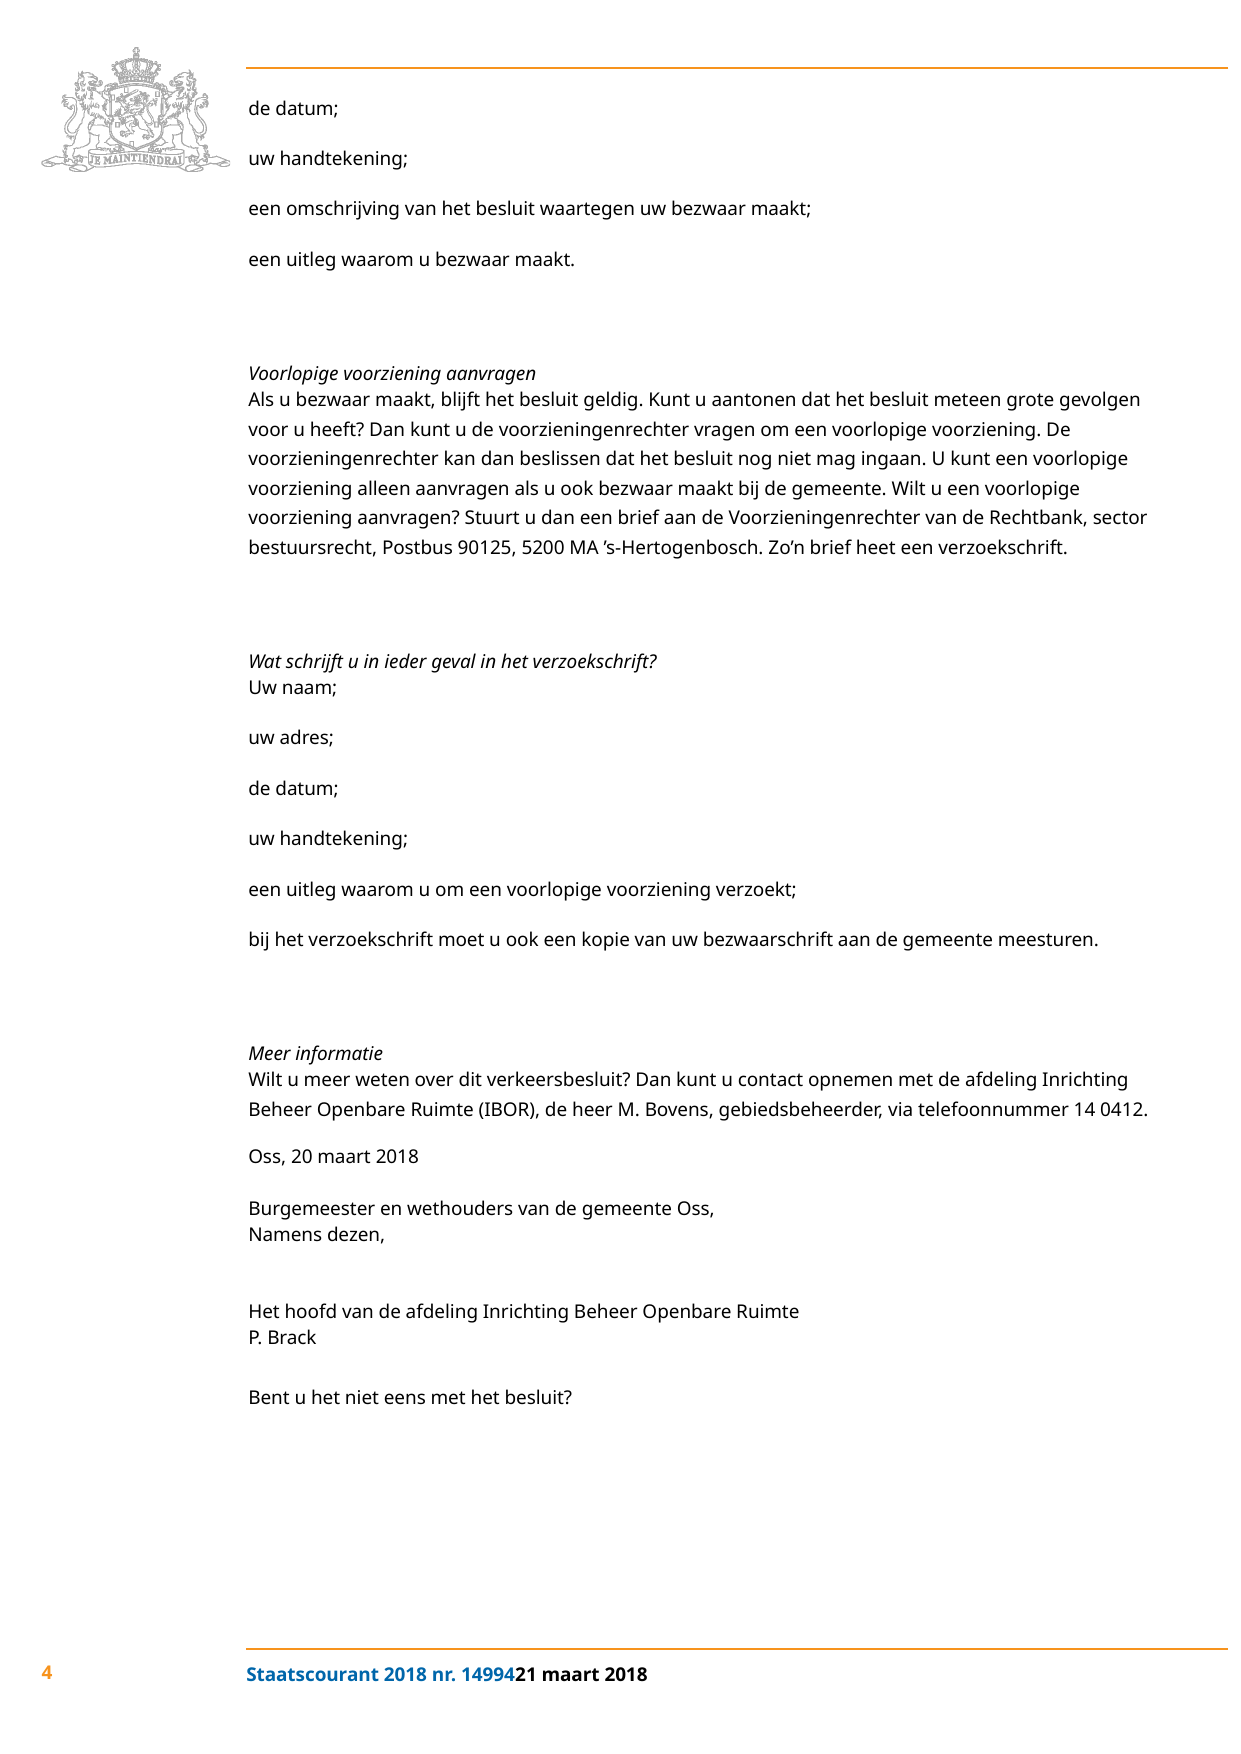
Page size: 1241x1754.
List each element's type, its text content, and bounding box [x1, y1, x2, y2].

text Oss, 20 maart 2018 [248, 1144, 1152, 1169]
text uw adres; [248, 724, 1152, 750]
text Burgemeester en wethouders van de gemeente Oss, [248, 1195, 1152, 1221]
text Wat schrijft u in ieder geval in het verzoekschrift? [248, 648, 1152, 674]
text Meer informatie [248, 1041, 1152, 1066]
text Bent u het niet eens met het besluit? [248, 1389, 1152, 1408]
text een uitleg waarom u bezwaar maakt. [248, 246, 1152, 272]
text Het hoofd van de afdeling Inrichting Beheer Openbare Ruimte [248, 1298, 1152, 1324]
text bij het verzoekschrift moet u ook een kopie van uw bezwaarschrift aan de gemeente meesturen. [248, 926, 1152, 952]
text Namens dezen, [248, 1221, 1152, 1247]
text een omschrijving van het besluit waartegen uw bezwaar maakt; [248, 196, 1152, 221]
text een uitleg waarom u om een voorlopige voorziening verzoekt; [248, 876, 1152, 902]
picture [41, 47, 231, 172]
text uw handtekening; [248, 825, 1152, 851]
text de datum; [248, 775, 1152, 801]
text P. Brack [248, 1324, 1152, 1349]
text Wilt u meer weten over dit verkeersbesluit? Dan kunt u contact opnemen met de afdeling Inrichting Beheer Openbare Ruimte (IBOR), de heer M. Bovens, gebiedsbeheerder, via telefoonnummer 14 0412. [248, 1066, 1152, 1122]
text de datum; [248, 95, 1152, 121]
text Uw naam; [248, 674, 1152, 700]
text Als u bezwaar maakt, blijft het besluit geldig. Kunt u aantonen dat het besluit meteen grote gevolgen voor u heeft? Dan kunt u de voorzieningenrechter vragen om een voorlopige voorziening. De voorzieningenrechter kan dan beslissen dat het besluit nog niet mag ingaan. U kunt een voorlopige voorziening alleen aanvragen als u ook bezwaar maakt bij de gemeente. Wilt u een voorlopige voorziening aanvragen? Stuurt u dan een brief aan de Voorzieningenrechter van de Rechtbank, sector bestuursrecht, Postbus 90125, 5200 MA ’s-Hertogenbosch. Zo’n brief heet een verzoekschrift. [248, 386, 1152, 560]
text Voorlopige voorziening aanvragen [248, 360, 1152, 386]
text uw handtekening; [248, 145, 1152, 171]
